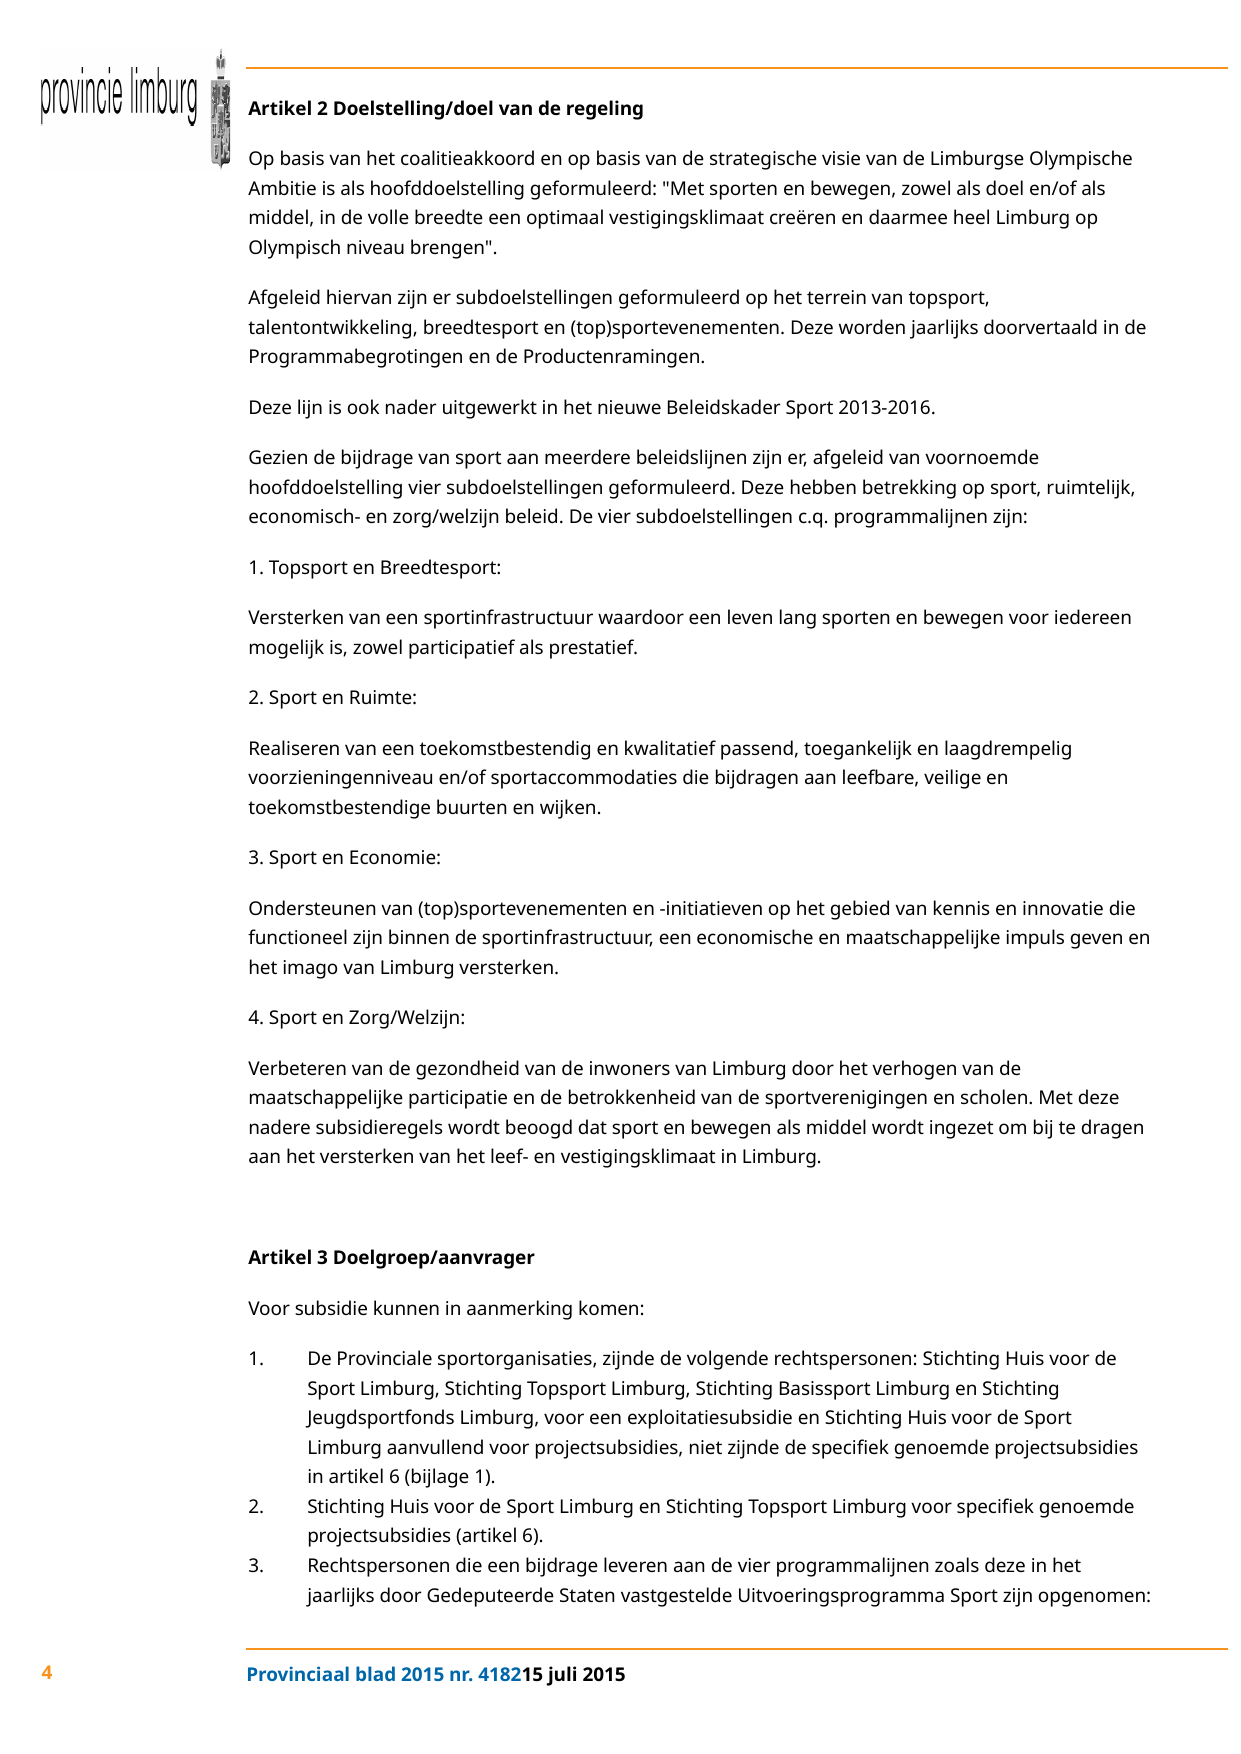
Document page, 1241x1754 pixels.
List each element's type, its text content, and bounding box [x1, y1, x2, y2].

text Deze lijn is ook nader uitgewerkt in het nieuwe Beleidskader Sport 2013-2016. [248, 394, 1152, 420]
text Verbeteren van de gezondheid van de inwoners van Limburg door het verhogen van de maatschappelijke participatie en de betrokkenheid van de sportverenigingen en scholen. Met deze nadere subsidieregels wordt beoogd dat sport en bewegen als middel wordt ingezet om bij te dragen aan het versterken van het leef- en vestigingsklimaat in Limburg. [248, 1055, 1152, 1169]
picture [41, 47, 231, 172]
text Versterken van een sportinfrastructuur waardoor een leven lang sporten en bewegen voor iedereen mogelijk is, zowel participatief als prestatief. [248, 604, 1152, 660]
text Realiseren van een toekomstbestendig en kwalitatief passend, toegankelijk en laagdrempelig voorzieningenniveau en/of sportaccommodaties die bijdragen aan leefbare, veilige en toekomstbestendige buurten en wijken. [248, 735, 1152, 820]
text Artikel 2 Doelstelling/doel van de regeling [248, 95, 1152, 121]
text Artikel 3 Doelgroep/aanvrager [248, 1244, 1152, 1270]
text 3. Sport en Economie: [248, 844, 1152, 870]
list Stichting Huis voor de Sport Limburg en Stichting Topsport Limburg voor specifiek genoemde projectsubsidies (artikel 6). [248, 1493, 1152, 1548]
text 1. Topsport en Breedtesport: [248, 554, 1152, 580]
text 4. Sport en Zorg/Welzijn: [248, 1004, 1152, 1030]
text Voor subsidie kunnen in aanmerking komen: [248, 1295, 1152, 1321]
text Ondersteunen van (top)sportevenementen en -initiatieven op het gebied van kennis en innovatie die functioneel zijn binnen de sportinfrastructuur, een economische en maatschappelijke impuls geven en het imago van Limburg versterken. [248, 895, 1152, 980]
text Gezien de bijdrage van sport aan meerdere beleidslijnen zijn er, afgeleid van voornoemde hoofddoelstelling vier subdoelstellingen geformuleerd. Deze hebben betrekking op sport, ruimtelijk, economisch- en zorg/welzijn beleid. De vier subdoelstellingen c.q. programmalijnen zijn: [248, 444, 1152, 529]
list Rechtspersonen die een bijdrage leveren aan de vier programmalijnen zoals deze in het jaarlijks door Gedeputeerde Staten vastgestelde Uitvoeringsprogramma Sport zijn opgenomen: [248, 1552, 1152, 1608]
text Afgeleid hiervan zijn er subdoelstellingen geformuleerd op het terrein van topsport, talentontwikkeling, breedtesport en (top)sportevenementen. Deze worden jaarlijks doorvertaald in de Programmabegrotingen en de Productenramingen. [248, 284, 1152, 369]
list De Provinciale sportorganisaties, zijnde de volgende rechtspersonen: Stichting Huis voor de Sport Limburg, Stichting Topsport Limburg, Stichting Basissport Limburg en Stichting Jeugdsportfonds Limburg, voor een exploitatiesubsidie en Stichting Huis voor de Sport Limburg aanvullend voor projectsubsidies, niet zijnde de specifiek genoemde projectsubsidies in artikel 6 (bijlage 1). [248, 1345, 1152, 1489]
text Op basis van het coalitieakkoord en op basis van de strategische visie van de Limburgse Olympische Ambitie is als hoofddoelstelling geformuleerd: "Met sporten en bewegen, zowel als doel en/of als middel, in de volle breedte een optimaal vestigingsklimaat creëren en daarmee heel Limburg op Olympisch niveau brengen". [248, 145, 1152, 260]
text 2. Sport en Ruimte: [248, 684, 1152, 710]
